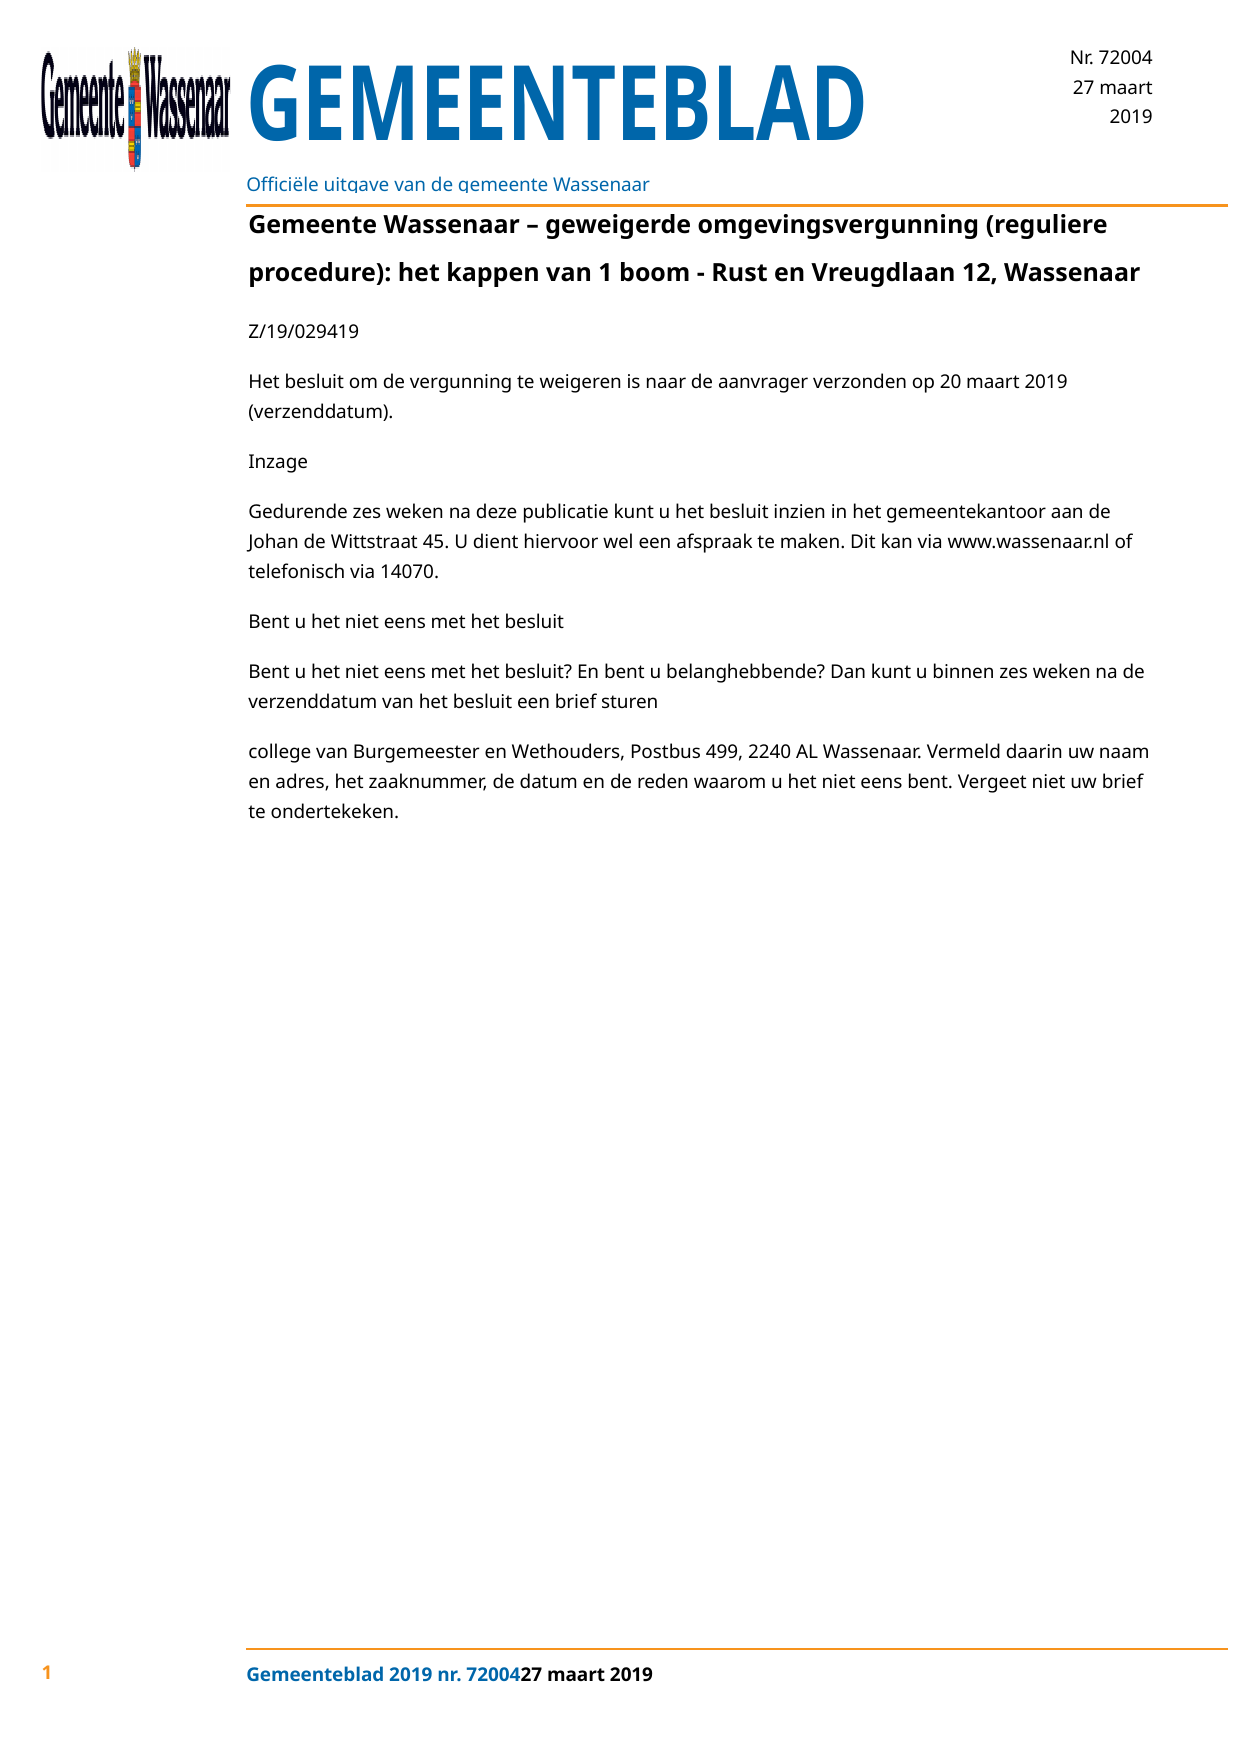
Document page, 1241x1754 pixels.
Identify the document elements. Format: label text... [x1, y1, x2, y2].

text Gemeente Wassenaar – geweigerde omgevingsvergunning (reguliere procedure): het kappen van 1 boom - Rust en Vreugdlaan 12, Wassenaar [248, 207, 1152, 288]
text Gedurende zes weken na deze publicatie kunt u het besluit inzien in het gemeentekantoor aan de Johan de Wittstraat 45. U dient hiervoor wel een afspraak te maken. Dit kan via www.wassenaar.nl of telefonisch via 14070. [248, 499, 1152, 584]
picture [41, 47, 231, 172]
text Bent u het niet eens met het besluit? En bent u belanghebbende? Dan kunt u binnen zes weken na de verzenddatum van het besluit een brief sturen [248, 659, 1152, 714]
text Bent u het niet eens met het besluit [248, 608, 1152, 634]
text Inzage [248, 448, 1152, 474]
text Z/19/029419 [248, 318, 1152, 344]
text college van Burgemeester en Wethouders, Postbus 499, 2240 AL Wassenaar. Vermeld daarin uw naam en adres, het zaaknummer, de datum en de reden waarom u het niet eens bent. Vergeet niet uw brief te ondertekeken. [248, 739, 1152, 824]
text Het besluit om de vergunning te weigeren is naar de aanvrager verzonden op 20 maart 2019 (verzenddatum). [248, 368, 1152, 424]
